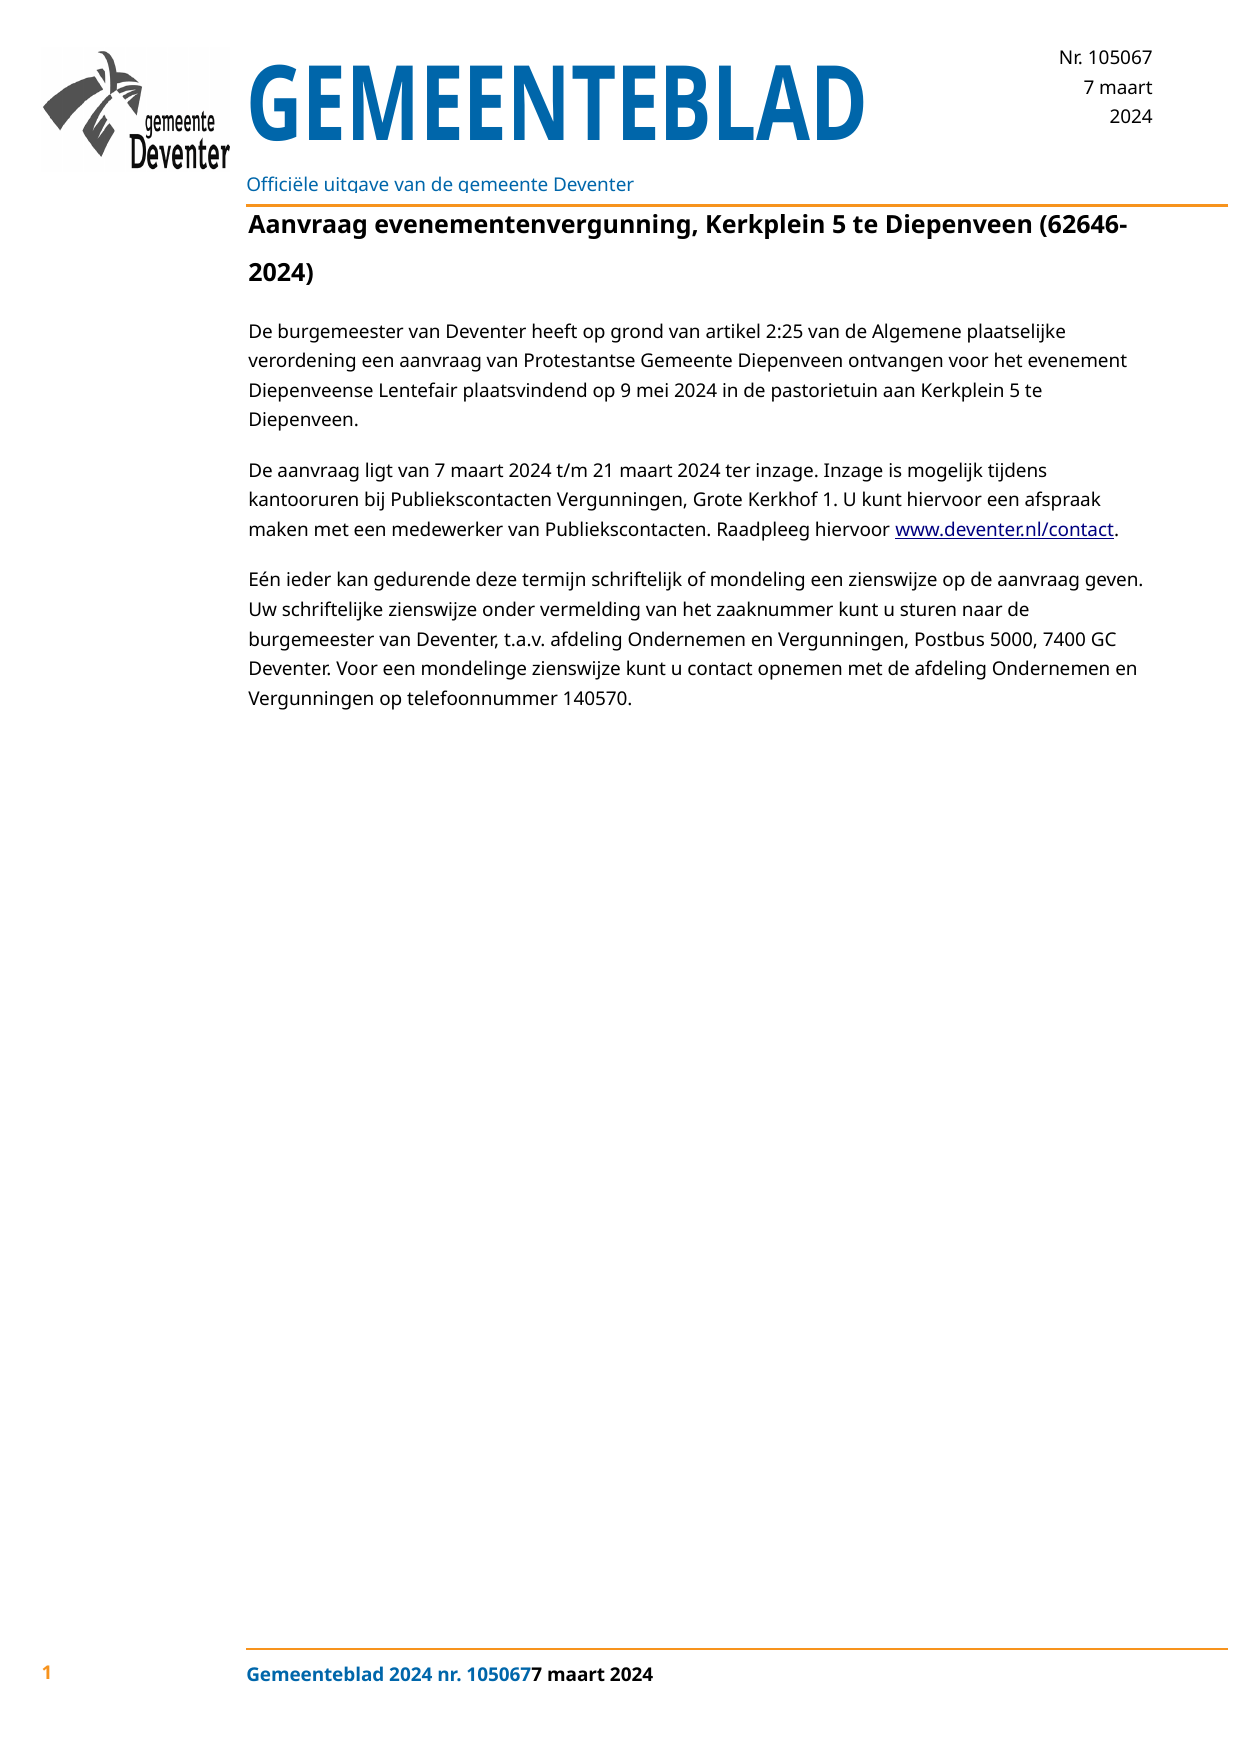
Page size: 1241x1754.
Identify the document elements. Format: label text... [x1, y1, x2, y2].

picture [41, 47, 231, 172]
text De burgemeester van Deventer heeft op grond van artikel 2:25 van de Algemene plaatselijke verordening een aanvraag van Protestantse Gemeente Diepenveen ontvangen voor het evenement Diepenveense Lentefair plaatsvindend op 9 mei 2024 in de pastorietuin aan Kerkplein 5 te Diepenveen. [248, 318, 1152, 432]
text De aanvraag ligt van 7 maart 2024 t/m 21 maart 2024 ter inzage. Inzage is mogelijk tijdens kantooruren bij Publiekscontacten Vergunningen, Grote Kerkhof 1. U kunt hiervoor een afspraak maken met een medewerker van Publiekscontacten. Raadpleeg hiervoor www.deventer.nl/contact. [248, 457, 1152, 542]
text Eén ieder kan gedurende deze termijn schriftelijk of mondeling een zienswijze op de aanvraag geven. Uw schriftelijke zienswijze onder vermelding van het zaaknummer kunt u sturen naar de burgemeester van Deventer, t.a.v. afdeling Ondernemen en Vergunningen, Postbus 5000, 7400 GC Deventer. Voor een mondelinge zienswijze kunt u contact opnemen met de afdeling Ondernemen en Vergunningen op telefoonnummer 140570. [248, 567, 1152, 711]
text Aanvraag evenementenvergunning, Kerkplein 5 te Diepenveen (62646-2024) [248, 207, 1152, 288]
